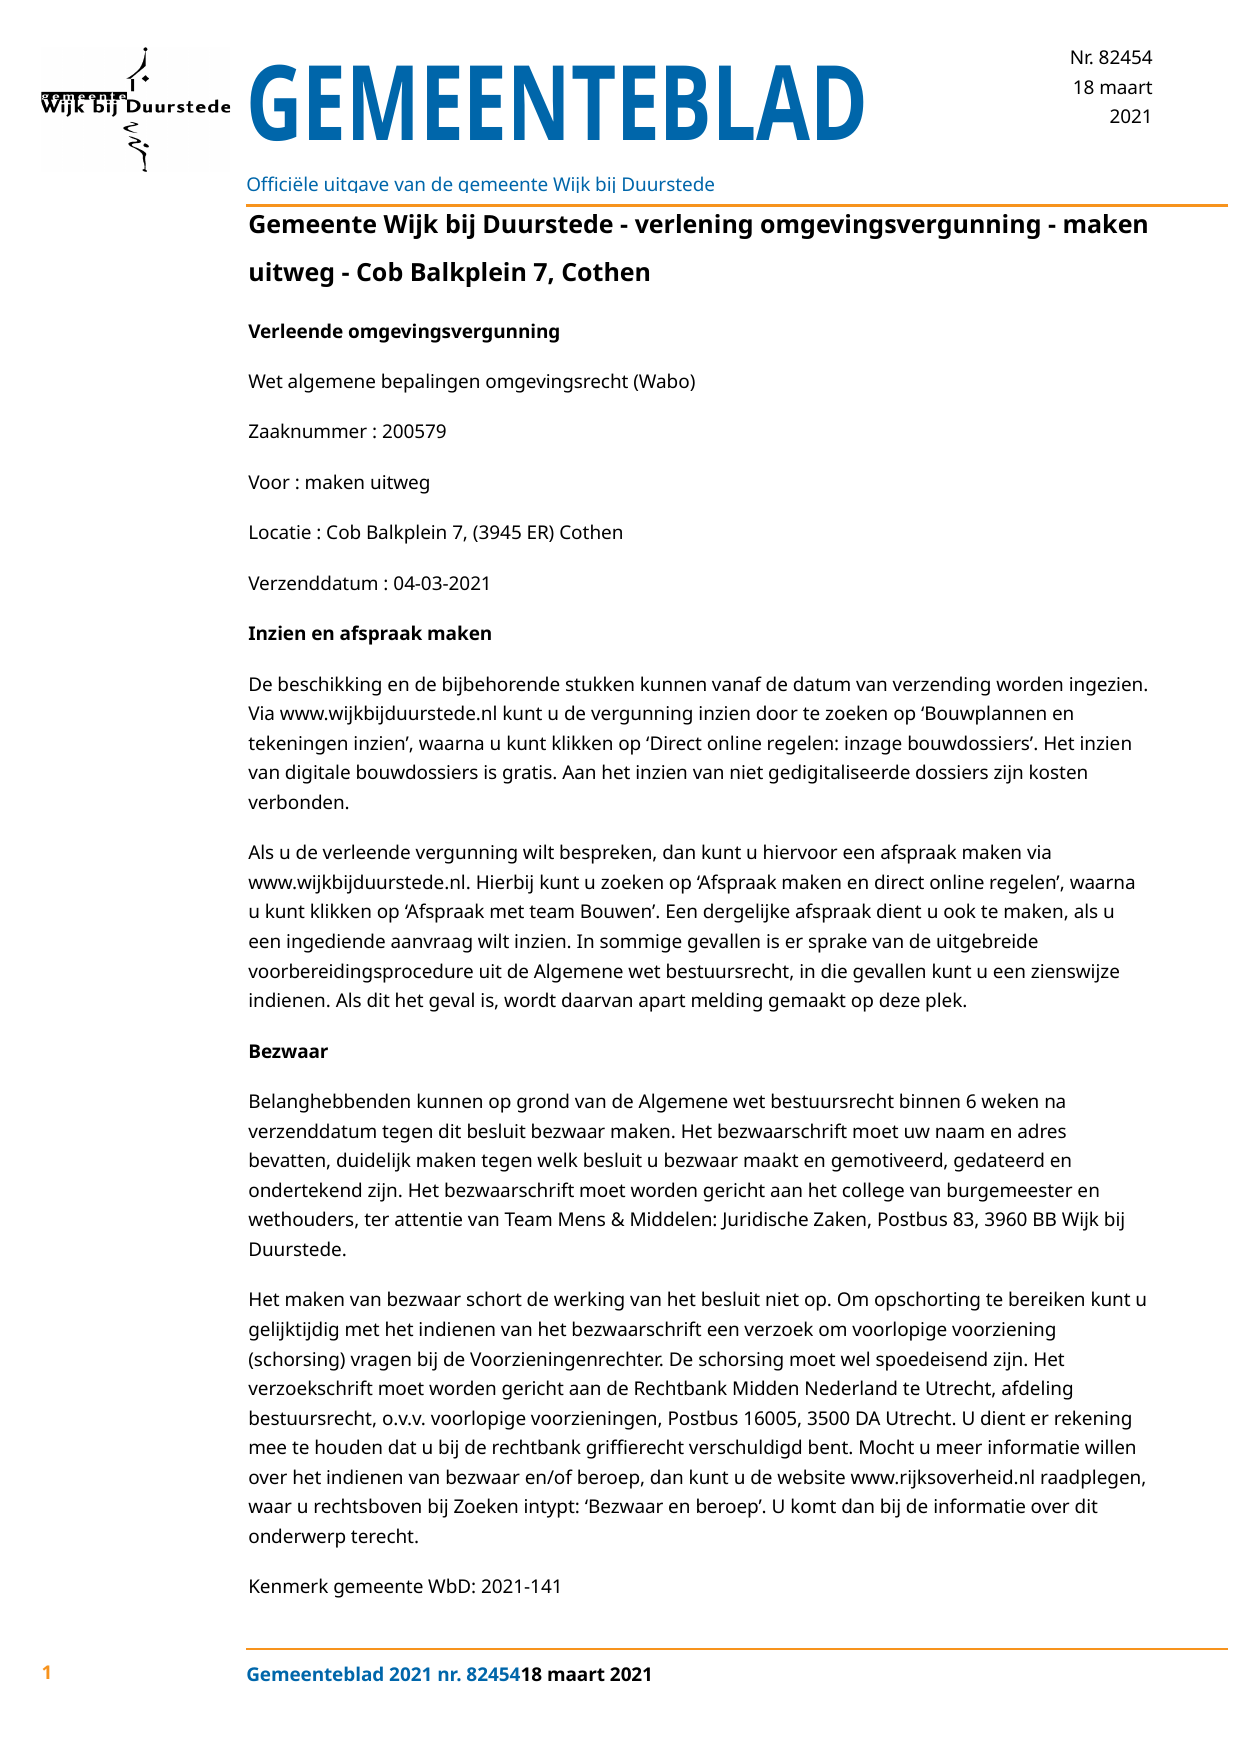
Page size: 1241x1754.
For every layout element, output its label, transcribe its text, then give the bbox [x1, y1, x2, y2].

text Zaaknummer : 200579 [248, 419, 1152, 444]
text Verleende omgevingsvergunning [248, 318, 1152, 344]
text Voor : maken uitweg [248, 469, 1152, 495]
text Bezwaar [248, 1038, 1152, 1064]
text Kenmerk gemeente WbD: 2021-141 [248, 1574, 1152, 1599]
text De beschikking en de bijbehorende stukken kunnen vanaf de datum van verzending worden ingezien. Via www.wijkbijduurstede.nl kunt u de vergunning inzien door te zoeken op ‘Bouwplannen en tekeningen inzien’, waarna u kunt klikken op ‘Direct online regelen: inzage bouwdossiers’. Het inzien van digitale bouwdossiers is gratis. Aan het inzien van niet gedigitaliseerde dossiers zijn kosten verbonden. [248, 671, 1152, 815]
text Inzien en afspraak maken [248, 620, 1152, 646]
text Belanghebbenden kunnen op grond van de Algemene wet bestuursrecht binnen 6 weken na verzenddatum tegen dit besluit bezwaar maken. Het bezwaarschrift moet uw naam en adres bevatten, duidelijk maken tegen welk besluit u bezwaar maakt en gemotiveerd, gedateerd en ondertekend zijn. Het bezwaarschrift moet worden gericht aan het college van burgemeester en wethouders, ter attentie van Team Mens & Middelen: Juridische Zaken, Postbus 83, 3960 BB Wijk bij Duurstede. [248, 1088, 1152, 1262]
text Gemeente Wijk bij Duurstede - verlening omgevingsvergunning - maken uitweg - Cob Balkplein 7, Cothen [248, 207, 1152, 288]
text Verzenddatum : 04-03-2021 [248, 570, 1152, 596]
picture [41, 47, 231, 172]
text Als u de verleende vergunning wilt bespreken, dan kunt u hiervoor een afspraak maken via www.wijkbijduurstede.nl. Hierbij kunt u zoeken op ‘Afspraak maken en direct online regelen’, waarna u kunt klikken op ‘Afspraak met team Bouwen’. Een dergelijke afspraak dient u ook te maken, als u een ingediende aanvraag wilt inzien. In sommige gevallen is er sprake van de uitgebreide voorbereidingsprocedure uit de Algemene wet bestuursrecht, in die gevallen kunt u een zienswijze indienen. Als dit het geval is, wordt daarvan apart melding gemaakt op deze plek. [248, 839, 1152, 1013]
text Het maken van bezwaar schort de werking van het besluit niet op. Om opschorting te bereiken kunt u gelijktijdig met het indienen van het bezwaarschrift een verzoek om voorlopige voorziening (schorsing) vragen bij de Voorzieningenrechter. De schorsing moet wel spoedeisend zijn. Het verzoekschrift moet worden gericht aan de Rechtbank Midden Nederland te Utrecht, afdeling bestuursrecht, o.v.v. voorlopige voorzieningen, Postbus 16005, 3500 DA Utrecht. U dient er rekening mee te houden dat u bij de rechtbank griffierecht verschuldigd bent. Mocht u meer informatie willen over het indienen van bezwaar en/of beroep, dan kunt u de website www.rijksoverheid.nl raadplegen, waar u rechtsboven bij Zoeken intypt: ‘Bezwaar en beroep’. U komt dan bij de informatie over dit onderwerp terecht. [248, 1287, 1152, 1549]
text Locatie : Cob Balkplein 7, (3945 ER) Cothen [248, 519, 1152, 545]
text Wet algemene bepalingen omgevingsrecht (Wabo) [248, 368, 1152, 394]
